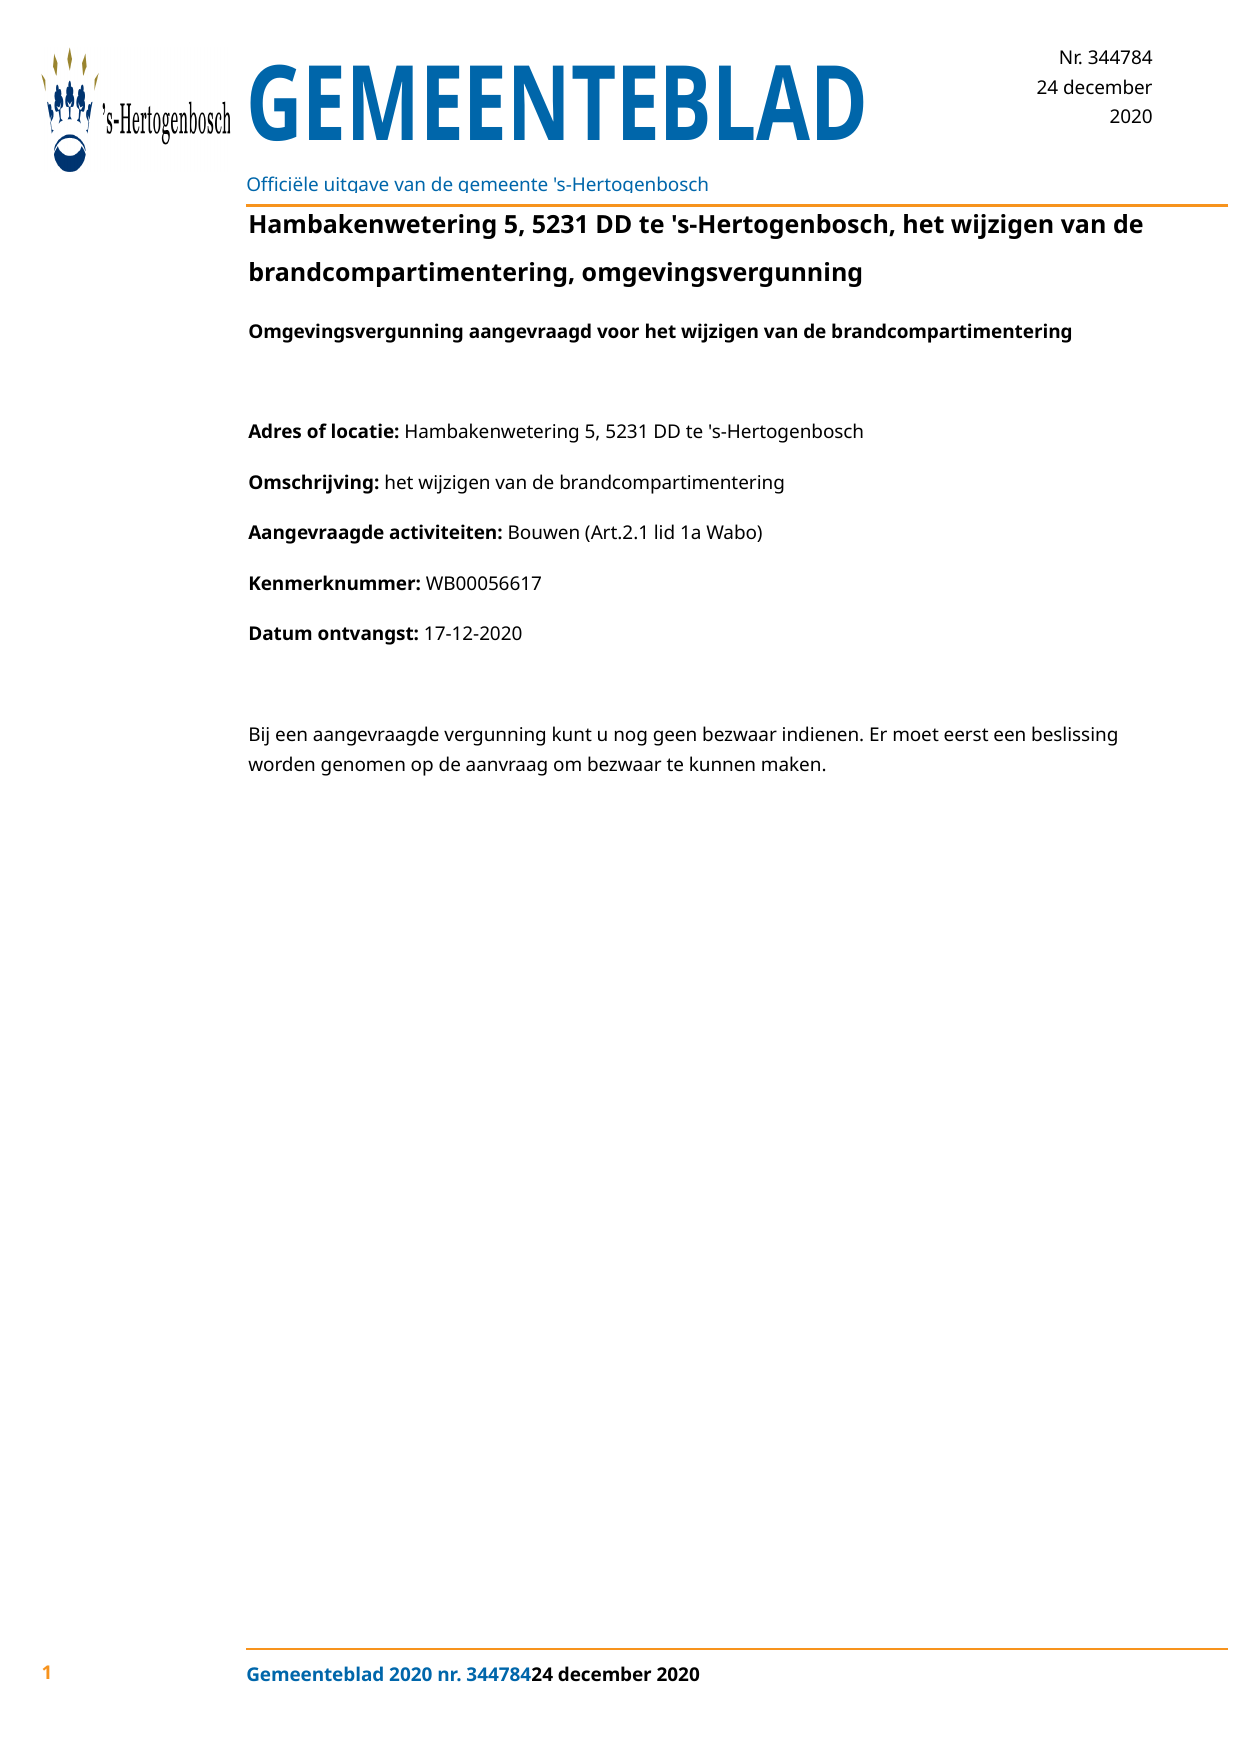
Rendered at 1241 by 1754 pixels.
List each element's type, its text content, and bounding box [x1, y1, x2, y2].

text Adres of locatie: Hambakenwetering 5, 5231 DD te 's-Hertogenbosch [248, 419, 1152, 444]
text Aangevraagde activiteiten: Bouwen (Art.2.1 lid 1a Wabo) [248, 519, 1152, 545]
picture [41, 47, 231, 172]
text Omgevingsvergunning aangevraagd voor het wijzigen van de brandcompartimentering [248, 318, 1152, 344]
text Datum ontvangst: 17-12-2020 [248, 620, 1152, 646]
text Omschrijving: het wijzigen van de brandcompartimentering [248, 469, 1152, 495]
text Hambakenwetering 5, 5231 DD te 's-Hertogenbosch, het wijzigen van de brandcompartimentering, omgevingsvergunning [248, 207, 1152, 288]
text Kenmerknummer: WB00056617 [248, 570, 1152, 596]
text Bij een aangevraagde vergunning kunt u nog geen bezwaar indienen. Er moet eerst een beslissing worden genomen op de aanvraag om bezwaar te kunnen maken. [248, 721, 1152, 777]
